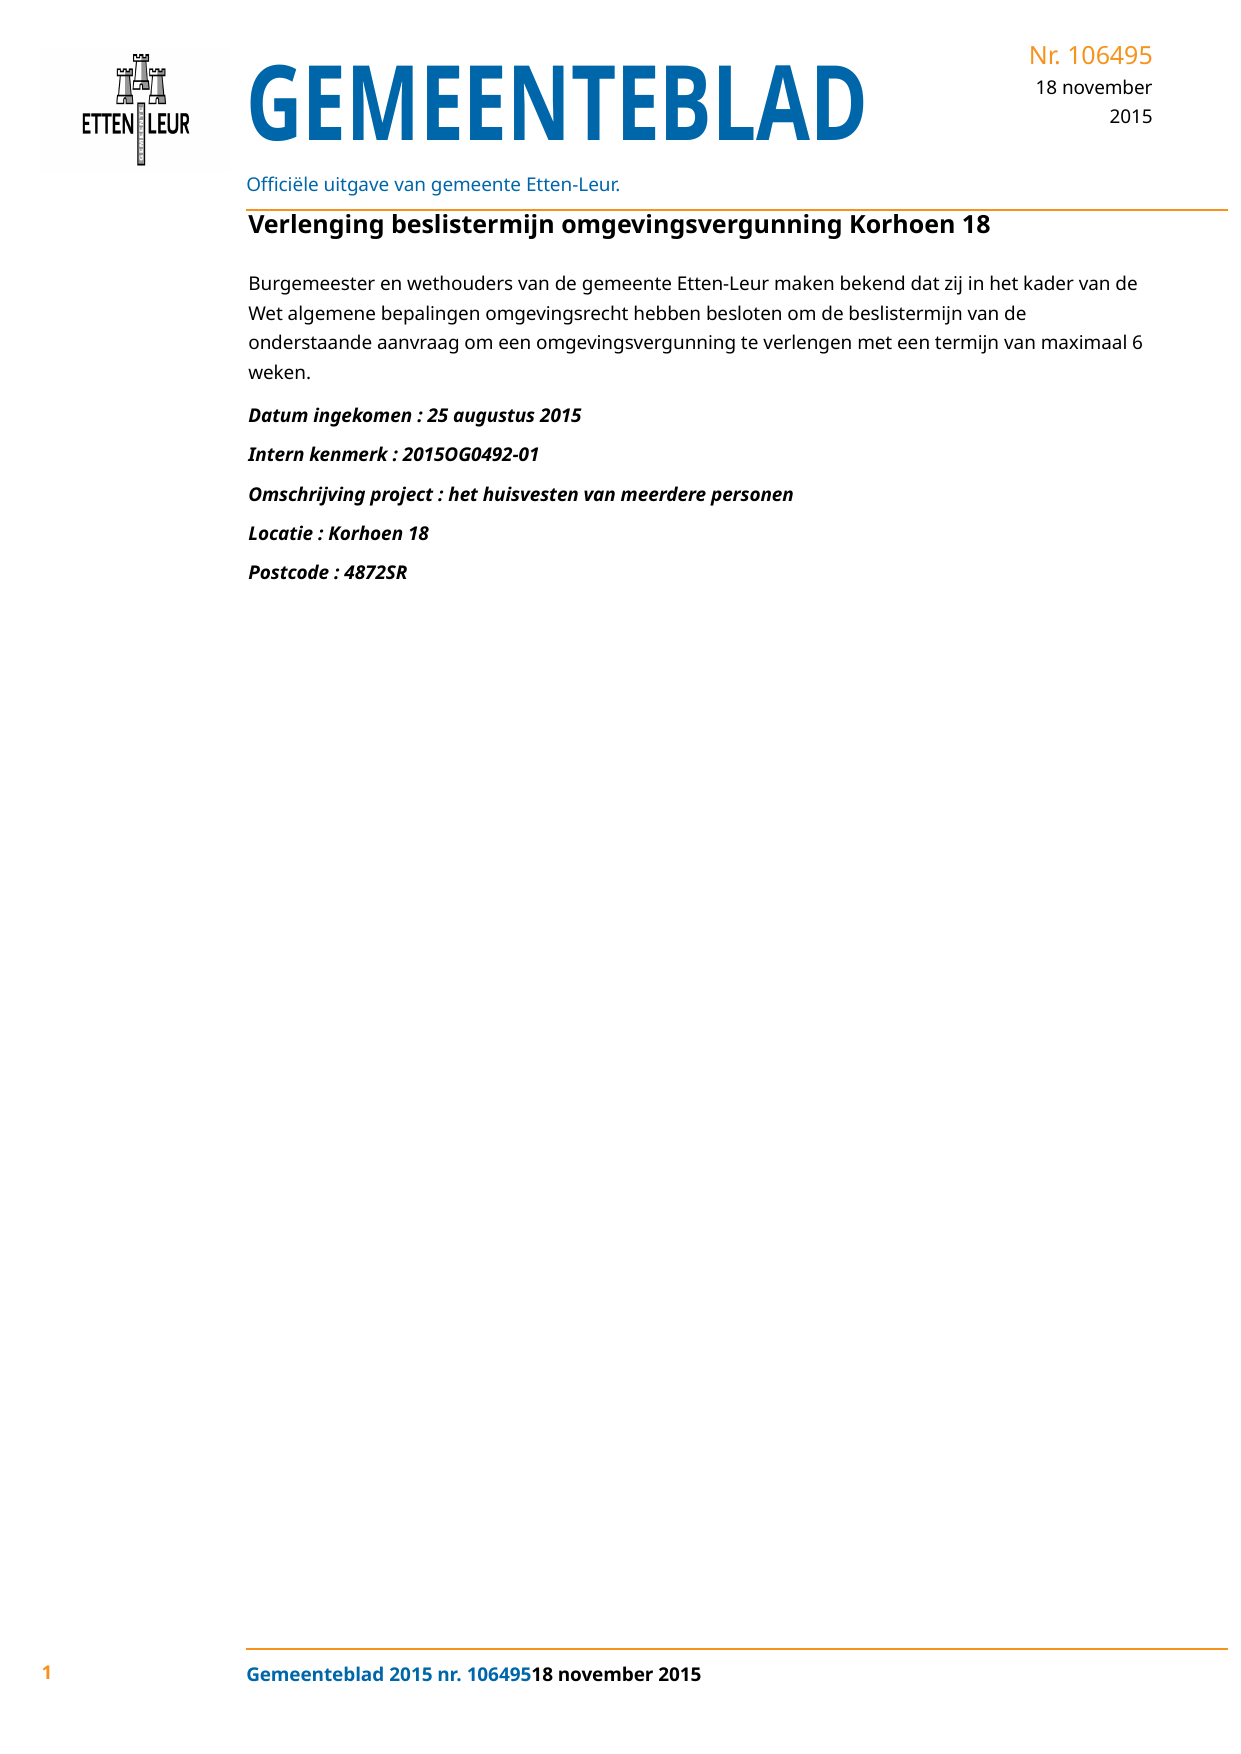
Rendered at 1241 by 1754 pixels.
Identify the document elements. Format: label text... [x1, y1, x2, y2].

text Datum ingekomen : 25 augustus 2015 [248, 402, 1152, 428]
text Burgemeester en wethouders van de gemeente Etten-Leur maken bekend dat zij in het kader van de Wet algemene bepalingen omgevingsrecht hebben besloten om de beslistermijn van de onderstaande aanvraag om een omgevingsvergunning te verlengen met een termijn van maximaal 6 weken. [248, 270, 1152, 385]
text Intern kenmerk : 2015OG0492-01 [248, 441, 1152, 467]
text Postcode : 4872SR [248, 559, 1152, 585]
text Verlenging beslistermijn omgevingsvergunning Korhoen 18 [248, 211, 1152, 241]
text Locatie : Korhoen 18 [248, 520, 1152, 546]
picture [41, 47, 231, 172]
text Omschrijving project : het huisvesten van meerdere personen [248, 481, 1152, 506]
